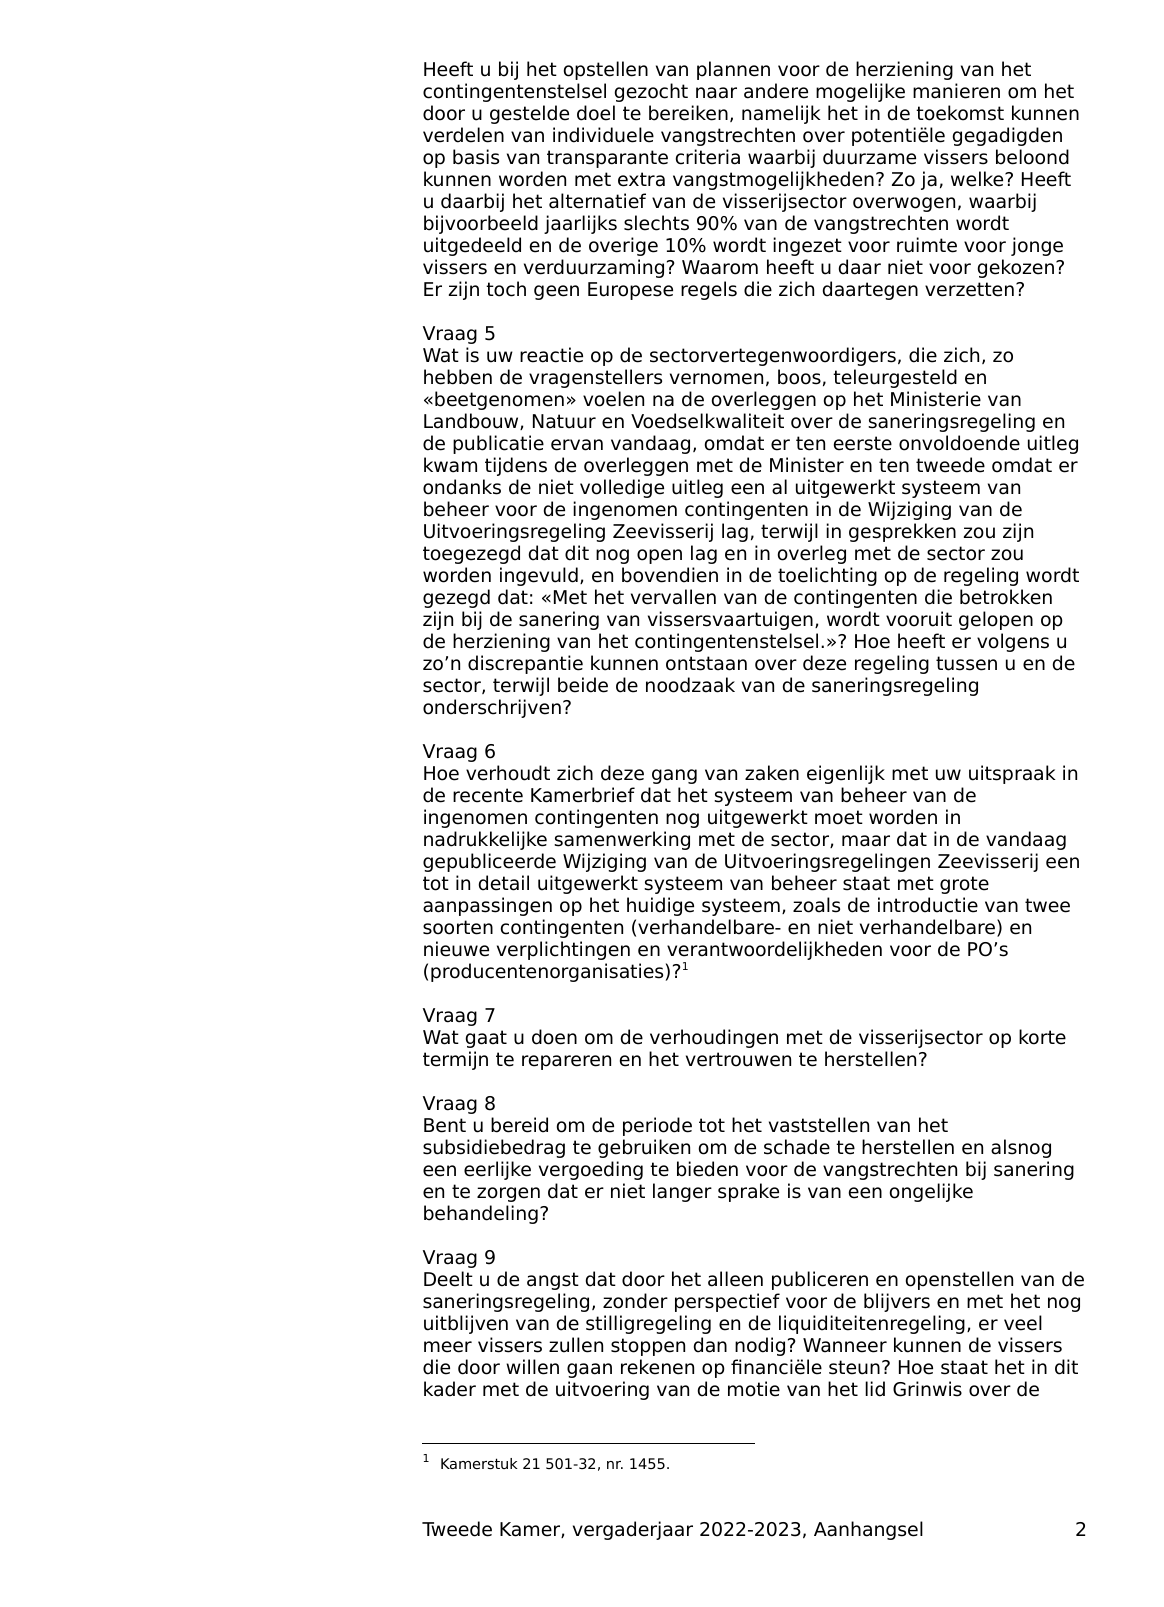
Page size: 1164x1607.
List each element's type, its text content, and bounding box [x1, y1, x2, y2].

text Wat is uw reactie op de sectorvertegenwoordigers, die zich, zo hebben de vragenstellers vernomen, boos, teleurgesteld en «beetgenomen» voelen na de overleggen op het Ministerie van Landbouw, Natuur en Voedselkwaliteit over de saneringsregeling en de publicatie ervan vandaag, omdat er ten eerste onvoldoende uitleg kwam tijdens de overleggen met de Minister en ten tweede omdat er ondanks de niet volledige uitleg een al uitgewerkt systeem van beheer voor de ingenomen contingenten in de Wijziging van de Uitvoeringsregeling Zeevisserij lag, terwijl in gesprekken zou zijn toegezegd dat dit nog open lag en in overleg met de sector zou worden ingevuld, en bovendien in de toelichting op de regeling wordt gezegd dat: «Met het vervallen van de contingenten die betrokken zijn bij de sanering van vissersvaartuigen, wordt vooruit gelopen op de herziening van het contingentenstelsel.»? Hoe heeft er volgens u zo’n discrepantie kunnen ontstaan over deze regeling tussen u en de sector, terwijl beide de noodzaak van de saneringsregeling onderschrijven? [422, 345, 1087, 719]
text Kamerstuk 21 501-32, nr. 1455. [422, 1452, 1087, 1474]
text Vraag 8 [422, 1093, 1087, 1115]
text Vraag 7 [422, 1005, 1087, 1027]
text Heeft u bij het opstellen van plannen voor de herziening van het contingentenstelsel gezocht naar andere mogelijke manieren om het door u gestelde doel te bereiken, namelijk het in de toekomst kunnen verdelen van individuele vangstrechten over potentiële gegadigden op basis van transparante criteria waarbij duurzame vissers beloond kunnen worden met extra vangstmogelijkheden? Zo ja, welke? Heeft u daarbij het alternatief van de visserijsector overwogen, waarbij bijvoorbeeld jaarlijks slechts 90% van de vangstrechten wordt uitgedeeld en de overige 10% wordt ingezet voor ruimte voor jonge vissers en verduurzaming? Waarom heeft u daar niet voor gekozen? Er zijn toch geen Europese regels die zich daartegen verzetten? [422, 59, 1087, 301]
text Vraag 5 [422, 323, 1087, 345]
text Hoe verhoudt zich deze gang van zaken eigenlijk met uw uitspraak in de recente Kamerbrief dat het systeem van beheer van de ingenomen contingenten nog uitgewerkt moet worden in nadrukkelijke samenwerking met de sector, maar dat in de vandaag gepubliceerde Wijziging van de Uitvoeringsregelingen Zeevisserij een tot in detail uitgewerkt systeem van beheer staat met grote aanpassingen op het huidige systeem, zoals de introductie van twee soorten contingenten (verhandelbare- en niet verhandelbare) en nieuwe verplichtingen en verantwoordelijkheden voor de PO’s (producentenorganisaties)? [422, 763, 1087, 983]
text Vraag 9 [422, 1247, 1087, 1269]
text Wat gaat u doen om de verhoudingen met de visserijsector op korte termijn te repareren en het vertrouwen te herstellen? [422, 1027, 1087, 1071]
text Deelt u de angst dat door het alleen publiceren en openstellen van de saneringsregeling, zonder perspectief voor de blijvers en met het nog uitblijven van de stilligregeling en de liquiditeitenregeling, er veel meer vissers zullen stoppen dan nodig? Wanneer kunnen de vissers die door willen gaan rekenen op financiële steun? Hoe staat het in dit kader met de uitvoering van de motie van het lid Grinwis over de [422, 1269, 1087, 1401]
text Bent u bereid om de periode tot het vaststellen van het subsidiebedrag te gebruiken om de schade te herstellen en alsnog een eerlijke vergoeding te bieden voor de vangstrechten bij sanering en te zorgen dat er niet langer sprake is van een ongelijke behandeling? [422, 1115, 1087, 1225]
text Vraag 6 [422, 741, 1087, 763]
